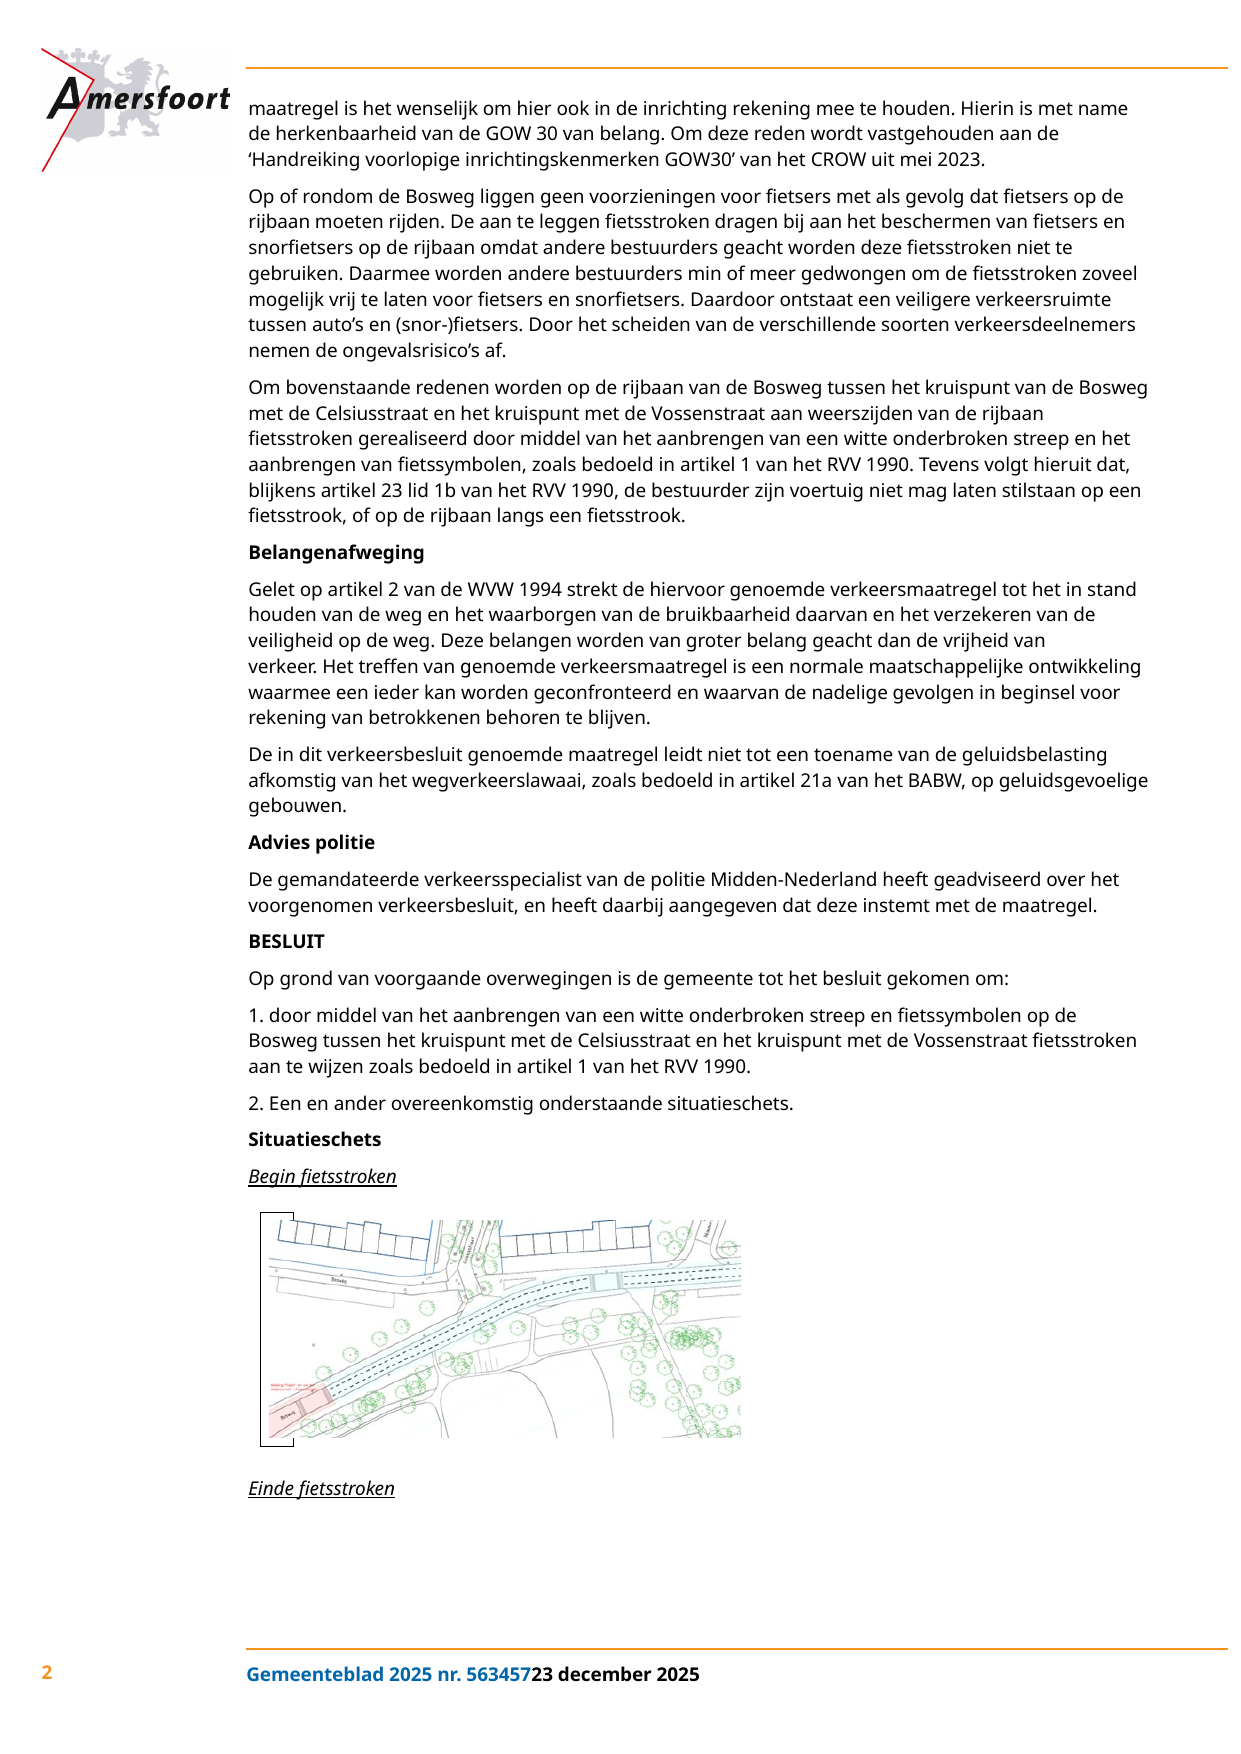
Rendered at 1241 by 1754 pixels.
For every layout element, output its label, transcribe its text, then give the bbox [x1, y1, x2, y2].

picture [41, 47, 231, 172]
text Op of rondom de Bosweg liggen geen voorzieningen voor fietsers met als gevolg dat fietsers op de rijbaan moeten rijden. De aan te leggen fietsstroken dragen bij aan het beschermen van fietsers en snorfietsers op de rijbaan omdat andere bestuurders geacht worden deze fietsstroken niet te gebruiken. Daarmee worden andere bestuurders min of meer gedwongen om de fietsstroken zoveel mogelijk vrij te laten voor fietsers en snorfietsers. Daardoor ontstaat een veiligere verkeersruimte tussen auto’s en (snor-)fietsers. Door het scheiden van de verschillende soorten verkeersdeelnemers nemen de ongevalsrisico’s af. [248, 183, 1152, 363]
text Einde fietsstroken [248, 1475, 1152, 1501]
text De gemandateerde verkeersspecialist van de politie Midden-Nederland heeft geadviseerd over het voorgenomen verkeersbesluit, en heeft daarbij aangegeven dat deze instemt met de maatregel. [248, 866, 1152, 917]
text De in dit verkeersbesluit genoemde maatregel leidt niet tot een toename van de geluidsbelasting afkomstig van het wegverkeerslawaai, zoals bedoeld in artikel 21a van het BABW, op geluidsgevoelige gebouwen. [248, 741, 1152, 818]
text Op grond van voorgaande overwegingen is de gemeente tot het besluit gekomen om: [248, 965, 1152, 991]
picture [268, 1220, 742, 1438]
text 1. door middel van het aanbrengen van een witte onderbroken streep en fietssymbolen op de Bosweg tussen het kruispunt met de Celsiusstraat en het kruispunt met de Vossenstraat fietsstroken aan te wijzen zoals bedoeld in artikel 1 van het RVV 1990. [248, 1002, 1152, 1079]
text Begin fietsstroken [248, 1163, 1152, 1189]
text Gelet op artikel 2 van de WVW 1994 strekt de hiervoor genoemde verkeersmaatregel tot het in stand houden van de weg en het waarborgen van de bruikbaarheid daarvan en het verzekeren van de veiligheid op de weg. Deze belangen worden van groter belang geacht dan de vrijheid van verkeer. Het treffen van genoemde verkeersmaatregel is een normale maatschappelijke ontwikkeling waarmee een ieder kan worden geconfronteerd en waarvan de nadelige gevolgen in beginsel voor rekening van betrokkenen behoren te blijven. [248, 576, 1152, 730]
text 2. Een en ander overeenkomstig onderstaande situatieschets. [248, 1090, 1152, 1116]
text Belangenafweging [248, 539, 1152, 565]
text BESLUIT [248, 928, 1152, 954]
text Advies politie [248, 829, 1152, 855]
text maatregel is het wenselijk om hier ook in de inrichting rekening mee te houden. Hierin is met name de herkenbaarheid van de GOW 30 van belang. Om deze reden wordt vastgehouden aan de ‘Handreiking voorlopige inrichtingskenmerken GOW30’ van het CROW uit mei 2023. [248, 95, 1152, 172]
text Situatieschets [248, 1127, 1152, 1152]
text Om bovenstaande redenen worden op de rijbaan van de Bosweg tussen het kruispunt van de Bosweg met de Celsiusstraat en het kruispunt met de Vossenstraat aan weerszijden van de rijbaan fietsstroken gerealiseerd door middel van het aanbrengen van een witte onderbroken streep en het aanbrengen van fietssymbolen, zoals bedoeld in artikel 1 van het RVV 1990. Tevens volgt hieruit dat, blijkens artikel 23 lid 1b van het RVV 1990, de bestuurder zijn voertuig niet mag laten stilstaan op een fietsstrook, of op de rijbaan langs een fietsstrook. [248, 374, 1152, 528]
